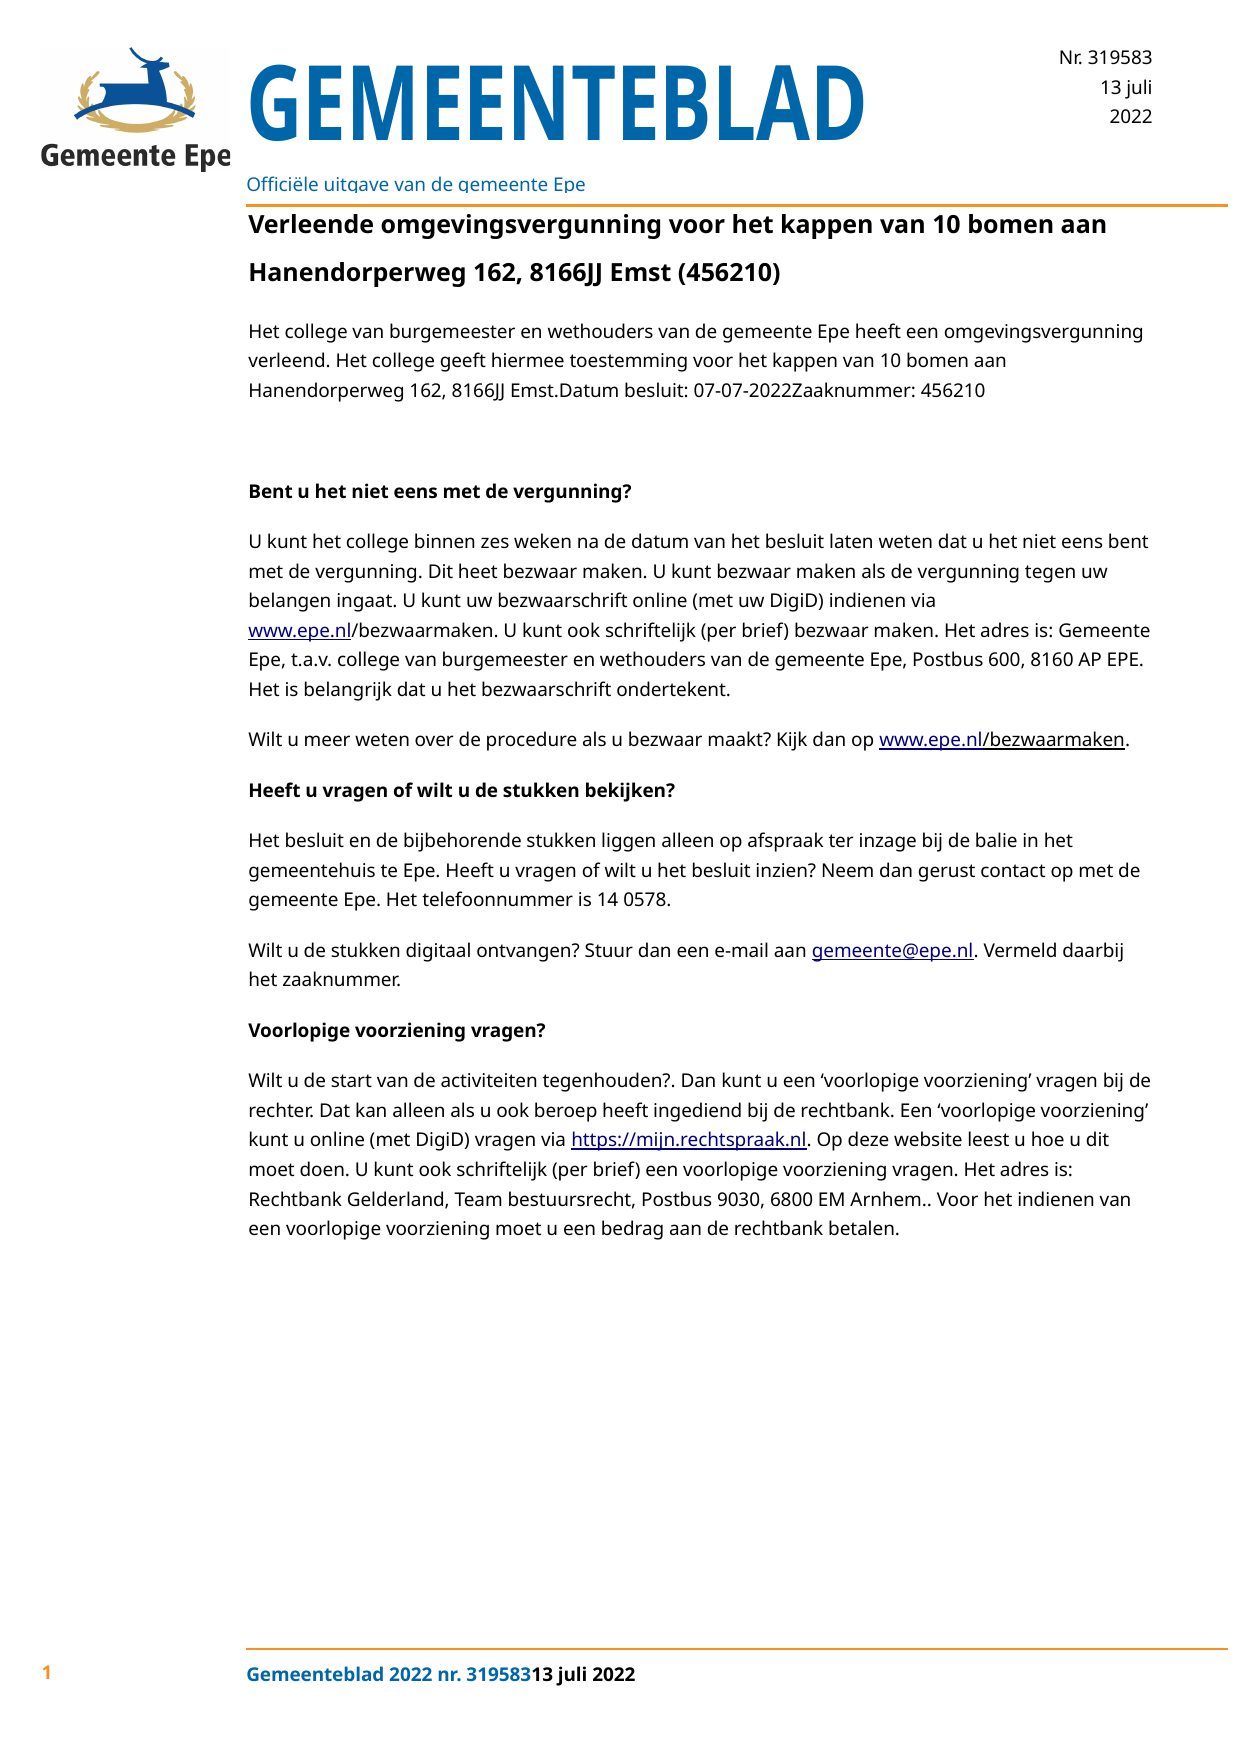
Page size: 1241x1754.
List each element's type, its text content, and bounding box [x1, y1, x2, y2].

text Wilt u de stukken digitaal ontvangen? Stuur dan een e-mail aan gemeente@epe.nl. Vermeld daarbij het zaaknummer. [248, 937, 1152, 992]
text Het besluit en de bijbehorende stukken liggen alleen op afspraak ter inzage bij de balie in het gemeentehuis te Epe. Heeft u vragen of wilt u het besluit inzien? Neem dan gerust contact op met de gemeente Epe. Het telefoonnummer is 14 0578. [248, 827, 1152, 912]
text Wilt u de start van de activiteiten tegenhouden?. Dan kunt u een ‘voorlopige voorziening’ vragen bij de rechter. Dat kan alleen als u ook beroep heeft ingediend bij de rechtbank. Een ‘voorlopige voorziening’ kunt u online (met DigiD) vragen via https://mijn.rechtspraak.nl. Op deze website leest u hoe u dit moet doen. U kunt ook schriftelijk (per brief) een voorlopige voorziening vragen. Het adres is: Rechtbank Gelderland, Team bestuursrecht, Postbus 9030, 6800 EM Arnhem.. Voor het indienen van een voorlopige voorziening moet u een bedrag aan de rechtbank betalen. [248, 1067, 1152, 1241]
text Het college van burgemeester en wethouders van de gemeente Epe heeft een omgevingsvergunning verleend. Het college geeft hiermee toestemming voor het kappen van 10 bomen aan Hanendorperweg 162, 8166JJ Emst.Datum besluit: 07-07-2022Zaaknummer: 456210 [248, 318, 1152, 403]
text Wilt u meer weten over de procedure als u bezwaar maakt? Kijk dan op www.epe.nl/bezwaarmaken. [248, 727, 1152, 752]
text U kunt het college binnen zes weken na de datum van het besluit laten weten dat u het niet eens bent met de vergunning. Dit heet bezwaar maken. U kunt bezwaar maken als de vergunning tegen uw belangen ingaat. U kunt uw bezwaarschrift online (met uw DigiD) indienen via www.epe.nl/bezwaarmaken. U kunt ook schriftelijk (per brief) bezwaar maken. Het adres is: Gemeente Epe, t.a.v. college van burgemeester en wethouders van de gemeente Epe, Postbus 600, 8160 AP EPE. Het is belangrijk dat u het bezwaarschrift ondertekent. [248, 528, 1152, 702]
text Heeft u vragen of wilt u de stukken bekijken? [248, 777, 1152, 803]
text Bent u het niet eens met de vergunning? [248, 478, 1152, 504]
text Voorlopige voorziening vragen? [248, 1017, 1152, 1043]
picture [41, 47, 231, 172]
text Verleende omgevingsvergunning voor het kappen van 10 bomen aan Hanendorperweg 162, 8166JJ Emst (456210) [248, 207, 1152, 288]
